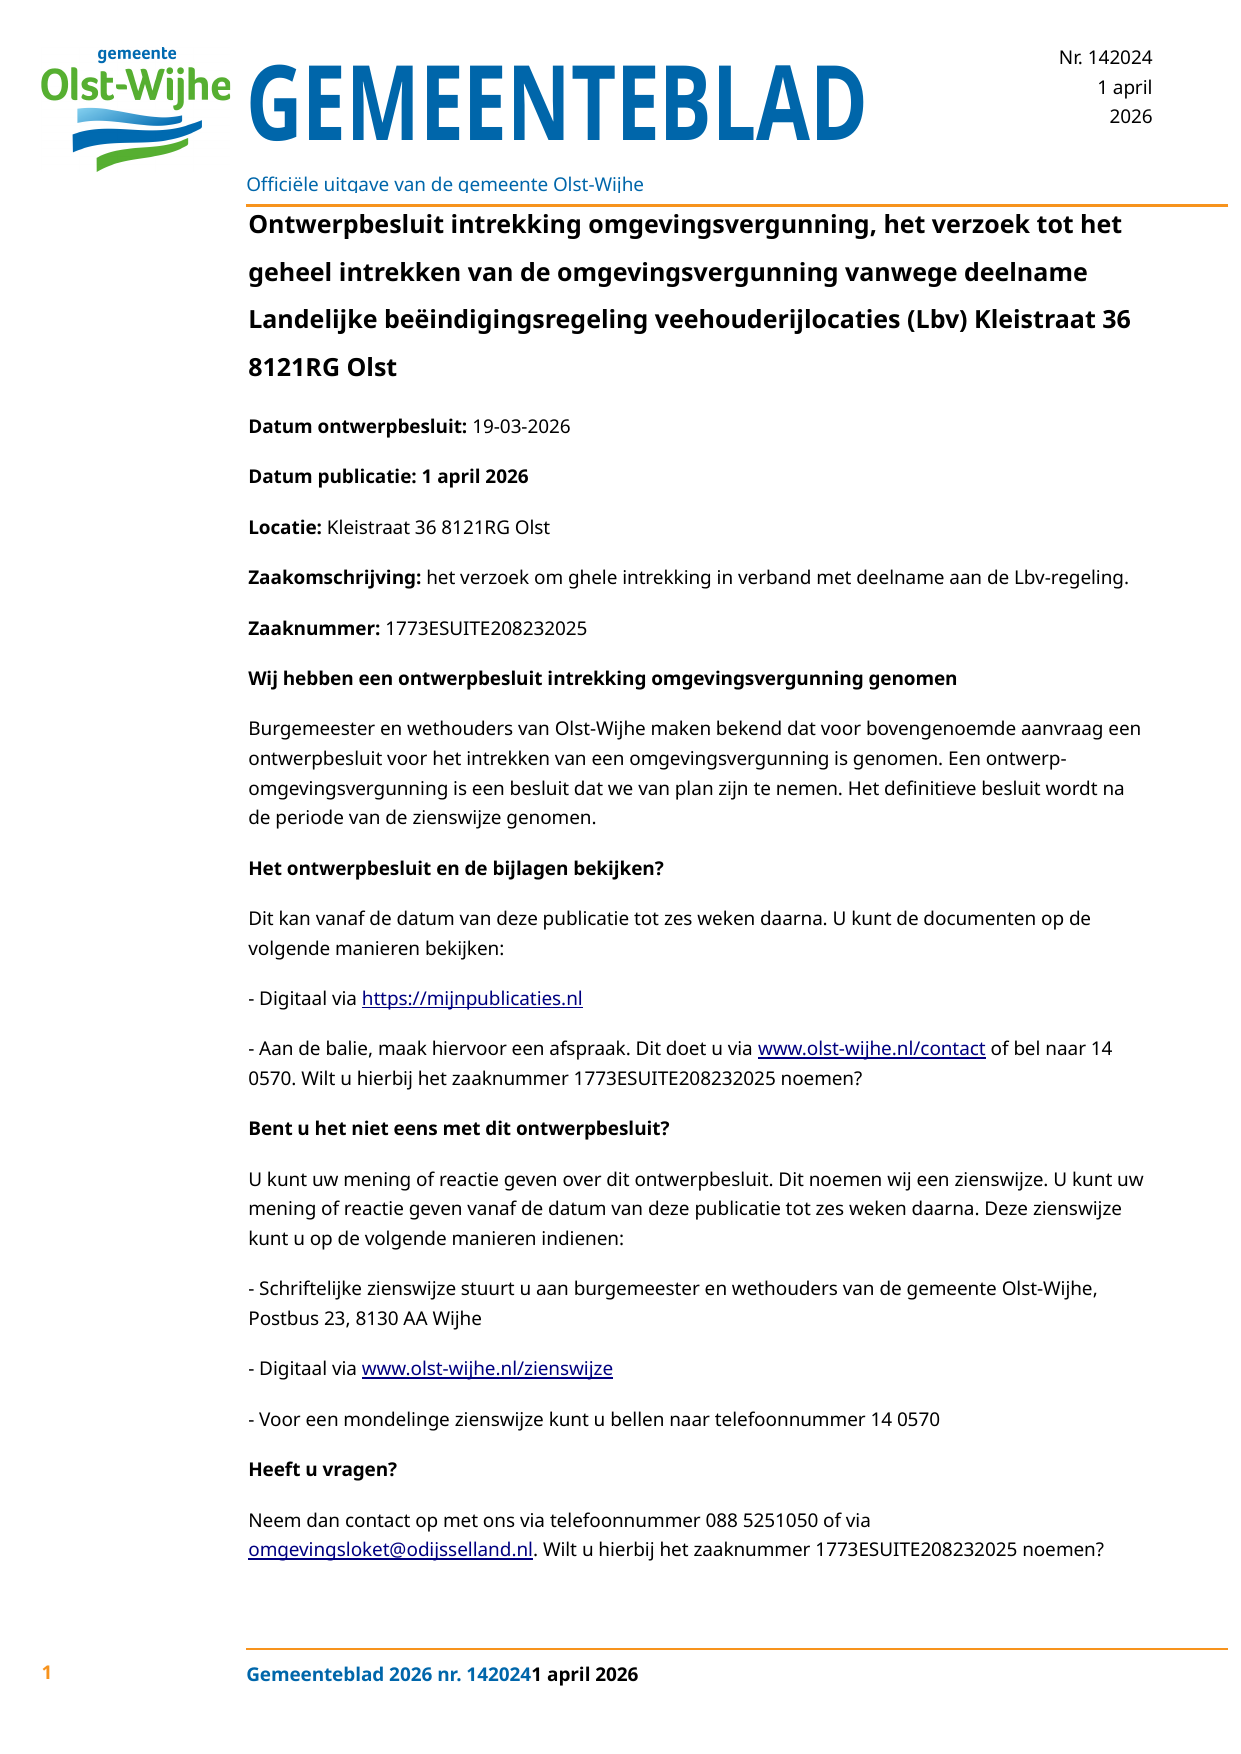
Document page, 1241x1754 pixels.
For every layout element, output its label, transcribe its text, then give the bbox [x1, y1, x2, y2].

text Het ontwerpbesluit en de bijlagen bekijken? [248, 855, 1152, 881]
text - Voor een mondelinge zienswijze kunt u bellen naar telefoonnummer 14 0570 [248, 1406, 1152, 1432]
text Wij hebben een ontwerpbesluit intrekking omgevingsvergunning genomen [248, 665, 1152, 691]
text Zaaknummer: 1773ESUITE208232025 [248, 615, 1152, 641]
text Dit kan vanaf de datum van deze publicatie tot zes weken daarna. U kunt de documenten op de volgende manieren bekijken: [248, 905, 1152, 961]
text Locatie: Kleistraat 36 8121RG Olst [248, 514, 1152, 540]
text Datum publicatie: 1 april 2026 [248, 463, 1152, 489]
text - Aan de balie, maak hiervoor een afspraak. Dit doet u via www.olst-wijhe.nl/contact of bel naar 14 0570. Wilt u hierbij het zaaknummer 1773ESUITE208232025 noemen? [248, 1036, 1152, 1091]
text Ontwerpbesluit intrekking omgevingsvergunning, het verzoek tot het geheel intrekken van de omgevingsvergunning vanwege deelname Landelijke beëindigingsregeling veehouderijlocaties (Lbv) Kleistraat 36 8121RG Olst [248, 207, 1152, 384]
text Bent u het niet eens met dit ontwerpbesluit? [248, 1116, 1152, 1141]
text Neem dan contact op met ons via telefoonnummer 088 5251050 of via omgevingsloket@odijsselland.nl. Wilt u hierbij het zaaknummer 1773ESUITE208232025 noemen? [248, 1507, 1152, 1562]
text - Digitaal via www.olst-wijhe.nl/zienswijze [248, 1356, 1152, 1381]
text Burgemeester en wethouders van Olst-Wijhe maken bekend dat voor bovengenoemde aanvraag een ontwerpbesluit voor het intrekken van een omgevingsvergunning is genomen. Een ontwerp-omgevingsvergunning is een besluit dat we van plan zijn te nemen. Het definitieve besluit wordt na de periode van de zienswijze genomen. [248, 716, 1152, 830]
picture [41, 47, 231, 172]
text U kunt uw mening of reactie geven over dit ontwerpbesluit. Dit noemen wij een zienswijze. U kunt uw mening of reactie geven vanaf de datum van deze publicatie tot zes weken daarna. Deze zienswijze kunt u op de volgende manieren indienen: [248, 1166, 1152, 1251]
text - Digitaal via https://mijnpublicaties.nl [248, 985, 1152, 1011]
text - Schriftelijke zienswijze stuurt u aan burgemeester en wethouders van de gemeente Olst-Wijhe, Postbus 23, 8130 AA Wijhe [248, 1276, 1152, 1331]
text Heeft u vragen? [248, 1456, 1152, 1482]
text Zaakomschrijving: het verzoek om ghele intrekking in verband met deelname aan de Lbv-regeling. [248, 564, 1152, 590]
text Datum ontwerpbesluit: 19-03-2026 [248, 413, 1152, 439]
